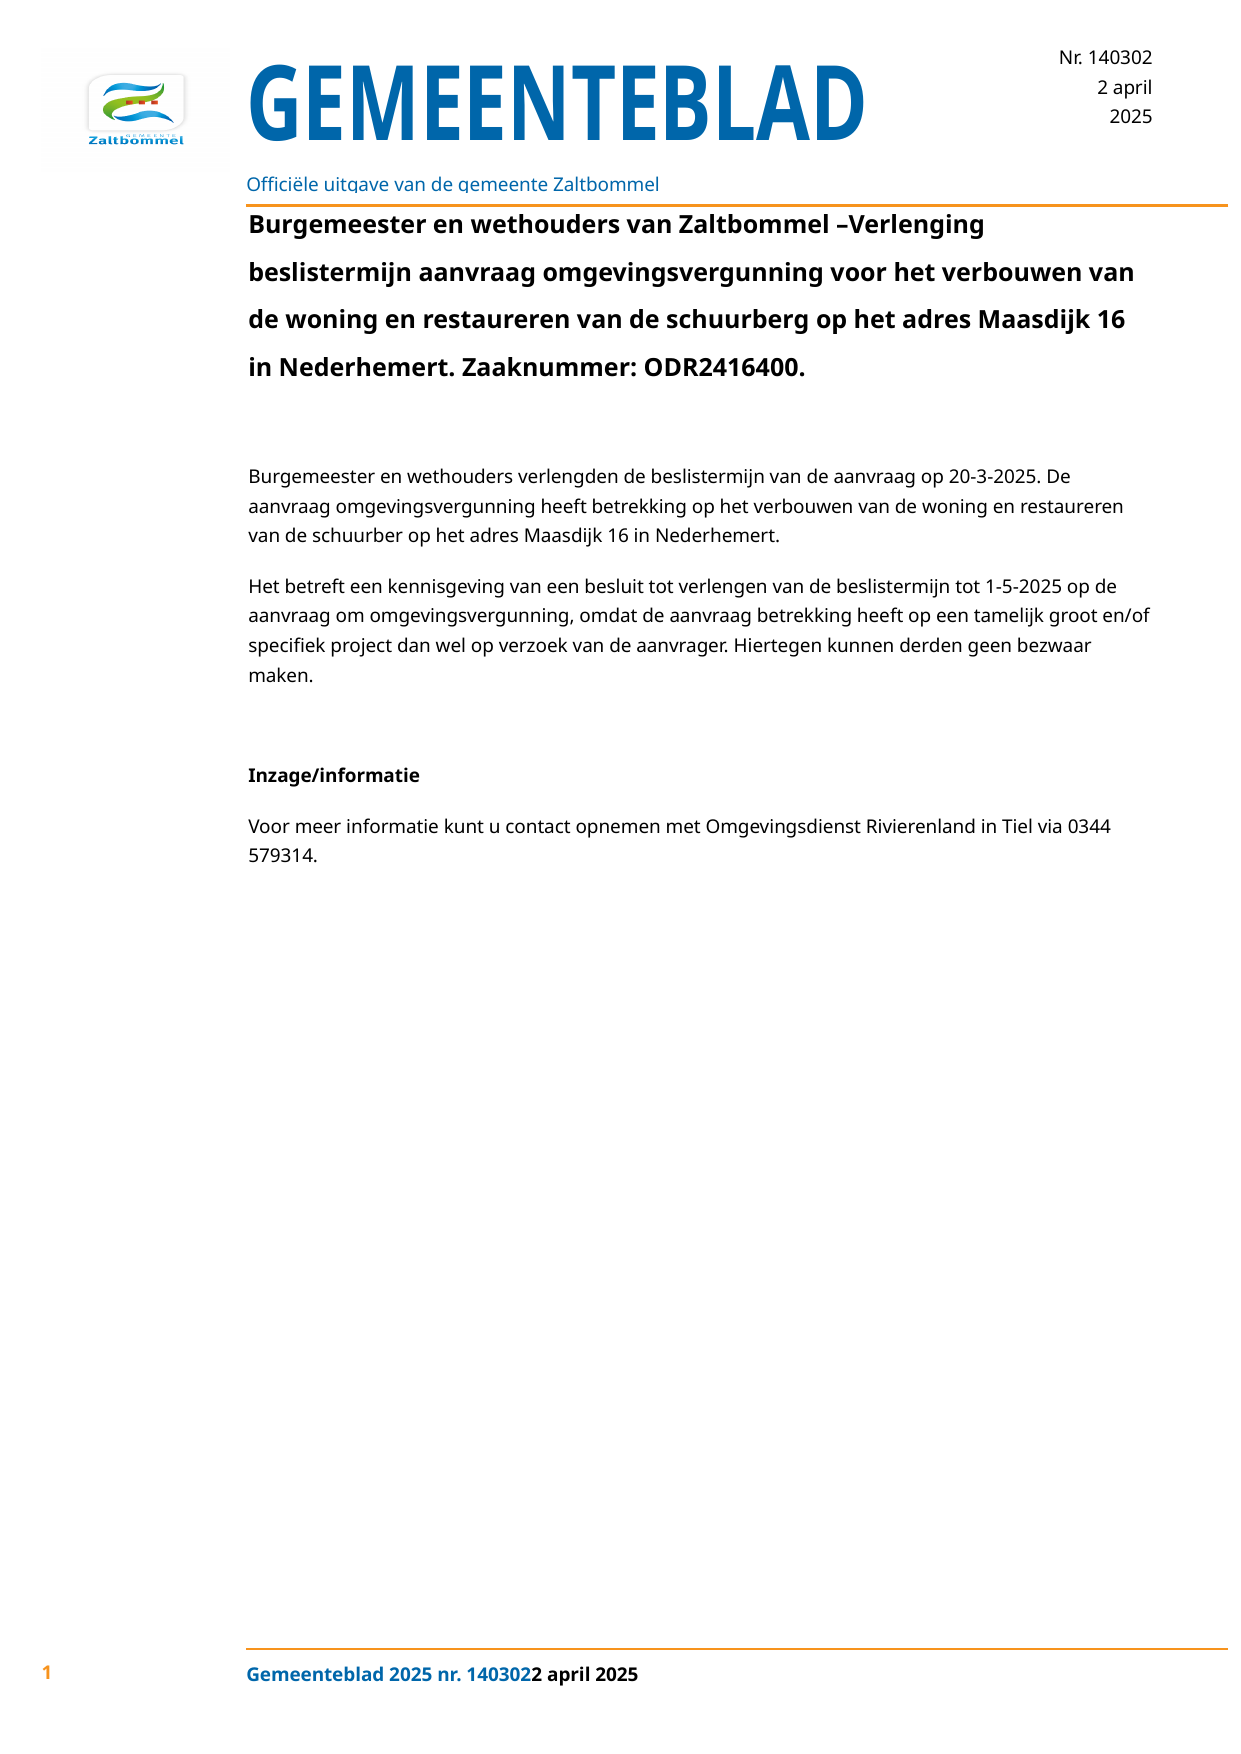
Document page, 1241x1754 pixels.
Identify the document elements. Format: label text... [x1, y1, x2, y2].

text Voor meer informatie kunt u contact opnemen met Omgevingsdienst Rivierenland in Tiel via 0344 579314. [248, 813, 1152, 868]
text Burgemeester en wethouders verlengden de beslistermijn van de aanvraag op 20-3-2025. De aanvraag omgevingsvergunning heeft betrekking op het verbouwen van de woning en restaureren van de schuurber op het adres Maasdijk 16 in Nederhemert. [248, 463, 1152, 548]
text Inzage/informatie [248, 763, 1152, 788]
picture [41, 47, 231, 172]
text Het betreft een kennisgeving van een besluit tot verlengen van de beslistermijn tot 1-5-2025 op de aanvraag om omgevingsvergunning, omdat de aanvraag betrekking heeft op een tamelijk groot en/of specifiek project dan wel op verzoek van de aanvrager. Hiertegen kunnen derden geen bezwaar maken. [248, 573, 1152, 688]
text Burgemeester en wethouders van Zaltbommel –Verlenging beslistermijn aanvraag omgevingsvergunning voor het verbouwen van de woning en restaureren van de schuurberg op het adres Maasdijk 16 in Nederhemert. Zaaknummer: ODR2416400. [248, 207, 1152, 384]
